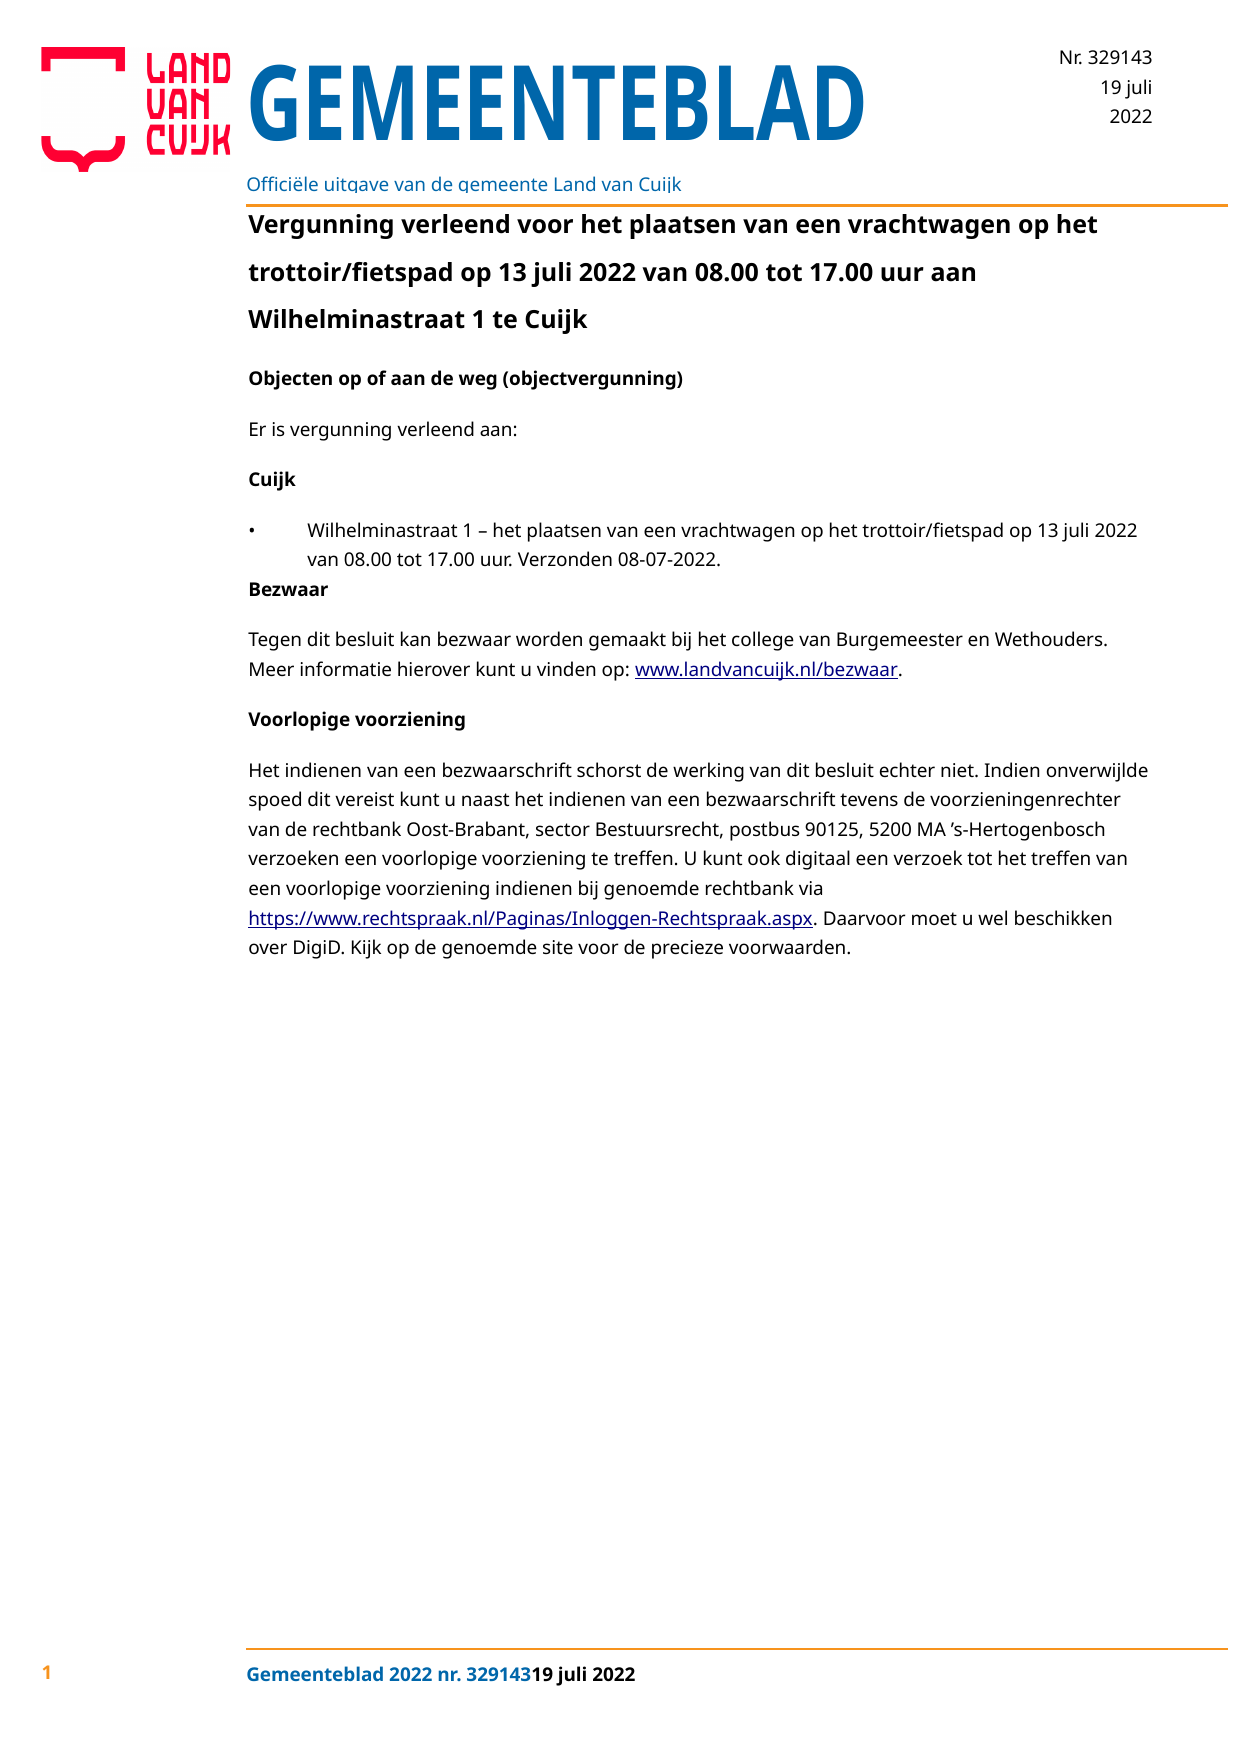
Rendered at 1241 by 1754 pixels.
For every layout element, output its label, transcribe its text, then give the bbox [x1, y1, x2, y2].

text Objecten op of aan de weg (objectvergunning) [248, 366, 1152, 391]
text Vergunning verleend voor het plaatsen van een vrachtwagen op het trottoir/fietspad op 13 juli 2022 van 08.00 tot 17.00 uur aan Wilhelminastraat 1 te Cuijk [248, 207, 1152, 336]
list Wilhelminastraat 1 – het plaatsen van een vrachtwagen op het trottoir/fietspad op 13 juli 2022 van 08.00 tot 17.00 uur. Verzonden 08-07-2022. [248, 517, 1152, 572]
text Cuijk [248, 466, 1152, 492]
text Tegen dit besluit kan bezwaar worden gemaakt bij het college van Burgemeester en Wethouders. Meer informatie hierover kunt u vinden op: www.landvancuijk.nl/bezwaar. [248, 626, 1152, 682]
text Het indienen van een bezwaarschrift schorst de werking van dit besluit echter niet. Indien onverwijlde spoed dit vereist kunt u naast het indienen van een bezwaarschrift tevens de voorzieningenrechter van de rechtbank Oost-Brabant, sector Bestuursrecht, postbus 90125, 5200 MA ’s-Hertogenbosch verzoeken een voorlopige voorziening te treffen. U kunt ook digitaal een verzoek tot het treffen van een voorlopige voorziening indienen bij genoemde rechtbank via https://www.rechtspraak.nl/Paginas/Inloggen-Rechtspraak.aspx. Daarvoor moet u wel beschikken over DigiD. Kijk op de genoemde site voor de precieze voorwaarden. [248, 757, 1152, 960]
text Bezwaar [248, 576, 1152, 602]
text Voorlopige voorziening [248, 706, 1152, 732]
picture [41, 47, 231, 172]
text Er is vergunning verleend aan: [248, 416, 1152, 442]
